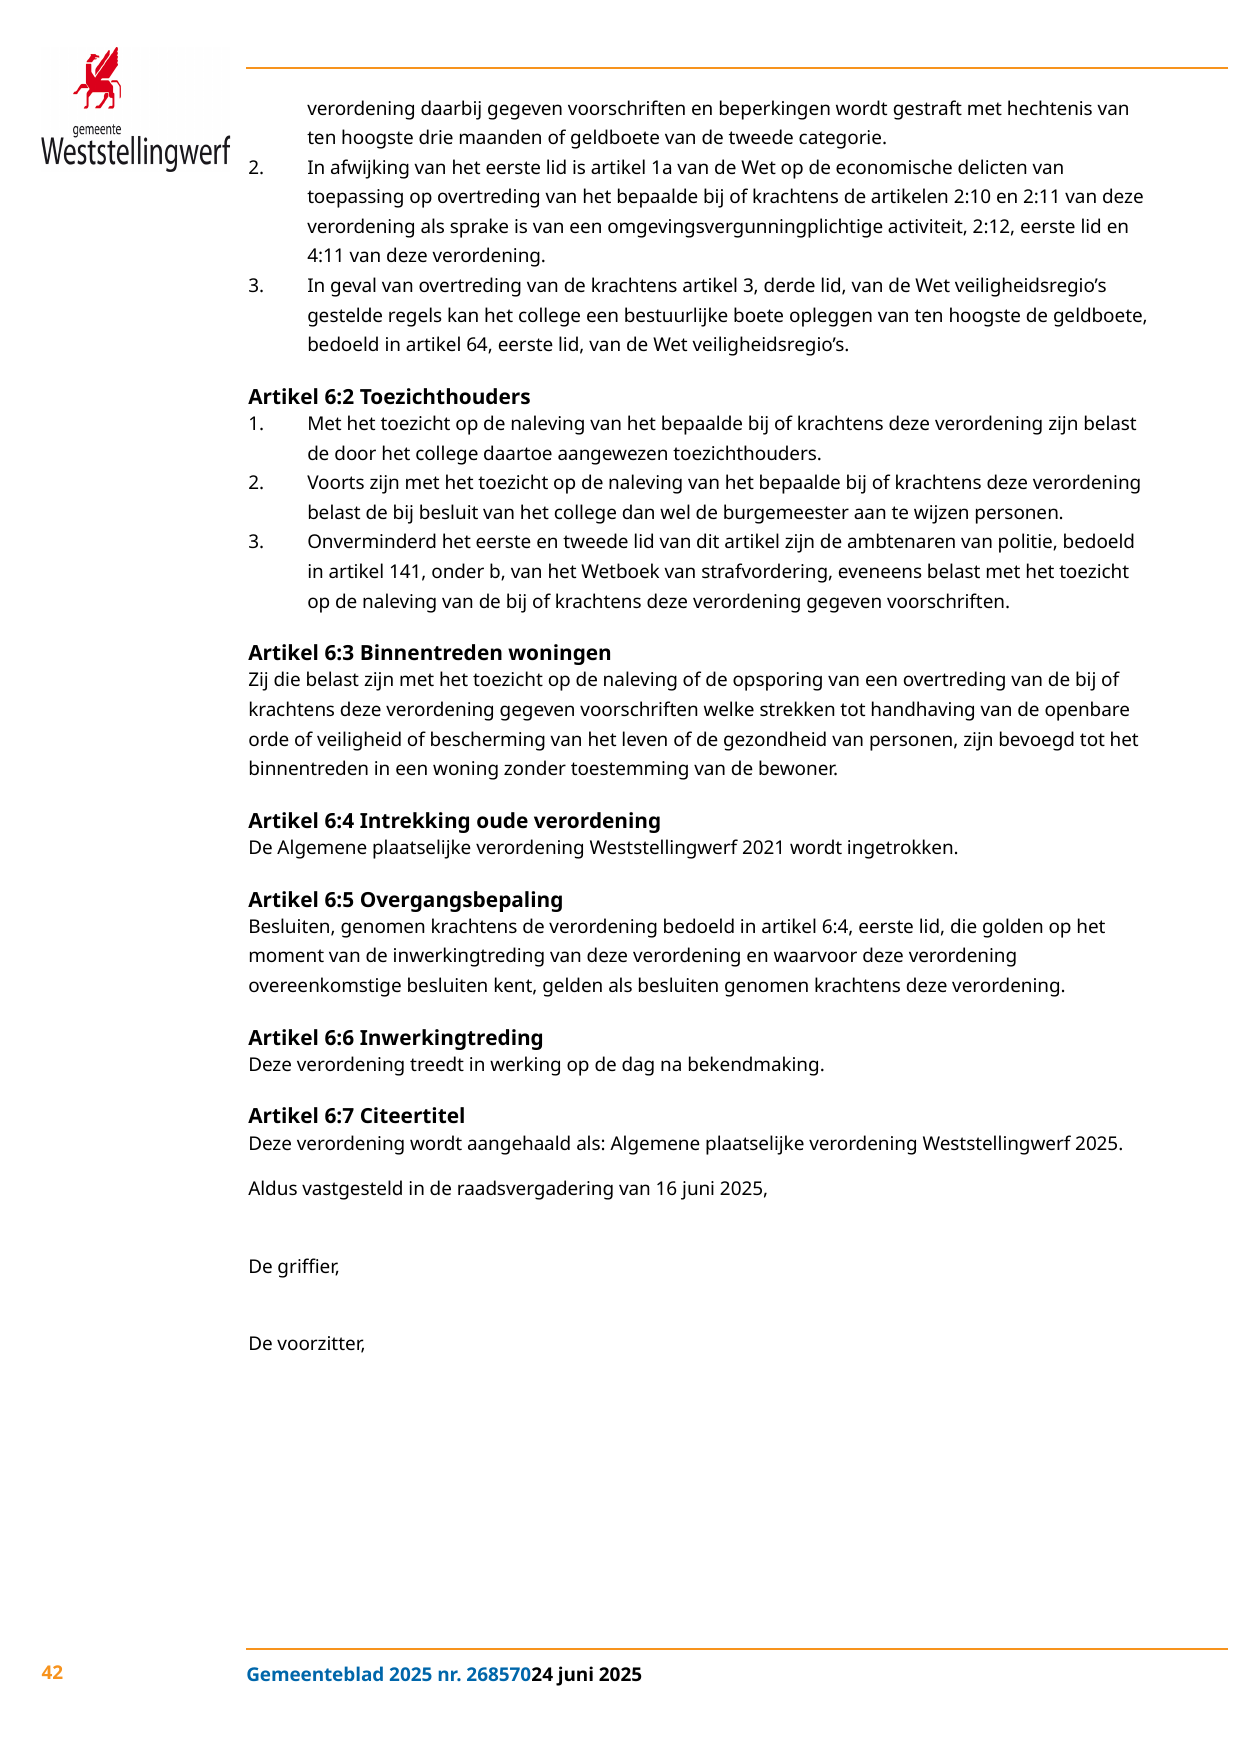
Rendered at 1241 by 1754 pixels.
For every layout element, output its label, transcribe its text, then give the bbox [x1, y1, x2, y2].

list Met het toezicht op de naleving van het bepaalde bij of krachtens deze verordening zijn belast de door het college daartoe aangewezen toezichthouders. [248, 410, 1152, 466]
text De griffier, [248, 1253, 1152, 1278]
list In geval van overtreding van de krachtens artikel 3, derde lid, van de Wet veiligheidsregio’s gestelde regels kan het college een bestuurlijke boete opleggen van ten hoogste de geldboete, bedoeld in artikel 64, eerste lid, van de Wet veiligheidsregio’s. [248, 272, 1152, 357]
text Artikel 6:4 Intrekking oude verordening [248, 806, 1152, 834]
list Voorts zijn met het toezicht op de naleving van het bepaalde bij of krachtens deze verordening belast de bij besluit van het college dan wel de burgemeester aan te wijzen personen. [248, 469, 1152, 525]
text Artikel 6:3 Binnentreden woningen [248, 638, 1152, 667]
text De voorzitter, [248, 1330, 1152, 1356]
text Deze verordening treedt in werking op de dag na bekendmaking. [248, 1051, 1152, 1077]
text Deze verordening wordt aangehaald als: Algemene plaatselijke verordening Weststellingwerf 2025. [248, 1130, 1152, 1156]
picture [41, 47, 231, 172]
text Artikel 6:6 Inwerkingtreding [248, 1023, 1152, 1051]
text Artikel 6:2 Toezichthouders [248, 382, 1152, 410]
text Artikel 6:5 Overgangsbepaling [248, 885, 1152, 913]
text Zij die belast zijn met het toezicht op de naleving of de opsporing van een overtreding van de bij of krachtens deze verordening gegeven voorschriften welke strekken tot handhaving van de openbare orde of veiligheid of bescherming van het leven of de gezondheid van personen, zijn bevoegd tot het binnentreden in een woning zonder toestemming van de bewoner. [248, 667, 1152, 781]
text De Algemene plaatselijke verordening Weststellingwerf 2021 wordt ingetrokken. [248, 834, 1152, 860]
list In afwijking van het eerste lid is artikel 1a van de Wet op de economische delicten van toepassing op overtreding van het bepaalde bij of krachtens de artikelen 2:10 en 2:11 van deze verordening als sprake is van een omgevingsvergunningplichtige activiteit, 2:12, eerste lid en 4:11 van deze verordening. [248, 154, 1152, 268]
text Aldus vastgesteld in de raadsvergadering van 16 juni 2025, [248, 1176, 1152, 1201]
list Onverminderd het eerste en tweede lid van dit artikel zijn de ambtenaren van politie, bedoeld in artikel 141, onder b, van het Wetboek van strafvordering, eveneens belast met het toezicht op de naleving van de bij of krachtens deze verordening gegeven voorschriften. [248, 529, 1152, 613]
text Artikel 6:7 Citeertitel [248, 1102, 1152, 1130]
list verordening daarbij gegeven voorschriften en beperkingen wordt gestraft met hechtenis van ten hoogste drie maanden of geldboete van de tweede categorie. [248, 95, 1152, 150]
text Besluiten, genomen krachtens de verordening bedoeld in artikel 6:4, eerste lid, die golden op het moment van de inwerkingtreding van deze verordening en waarvoor deze verordening overeenkomstige besluiten kent, gelden als besluiten genomen krachtens deze verordening. [248, 913, 1152, 998]
